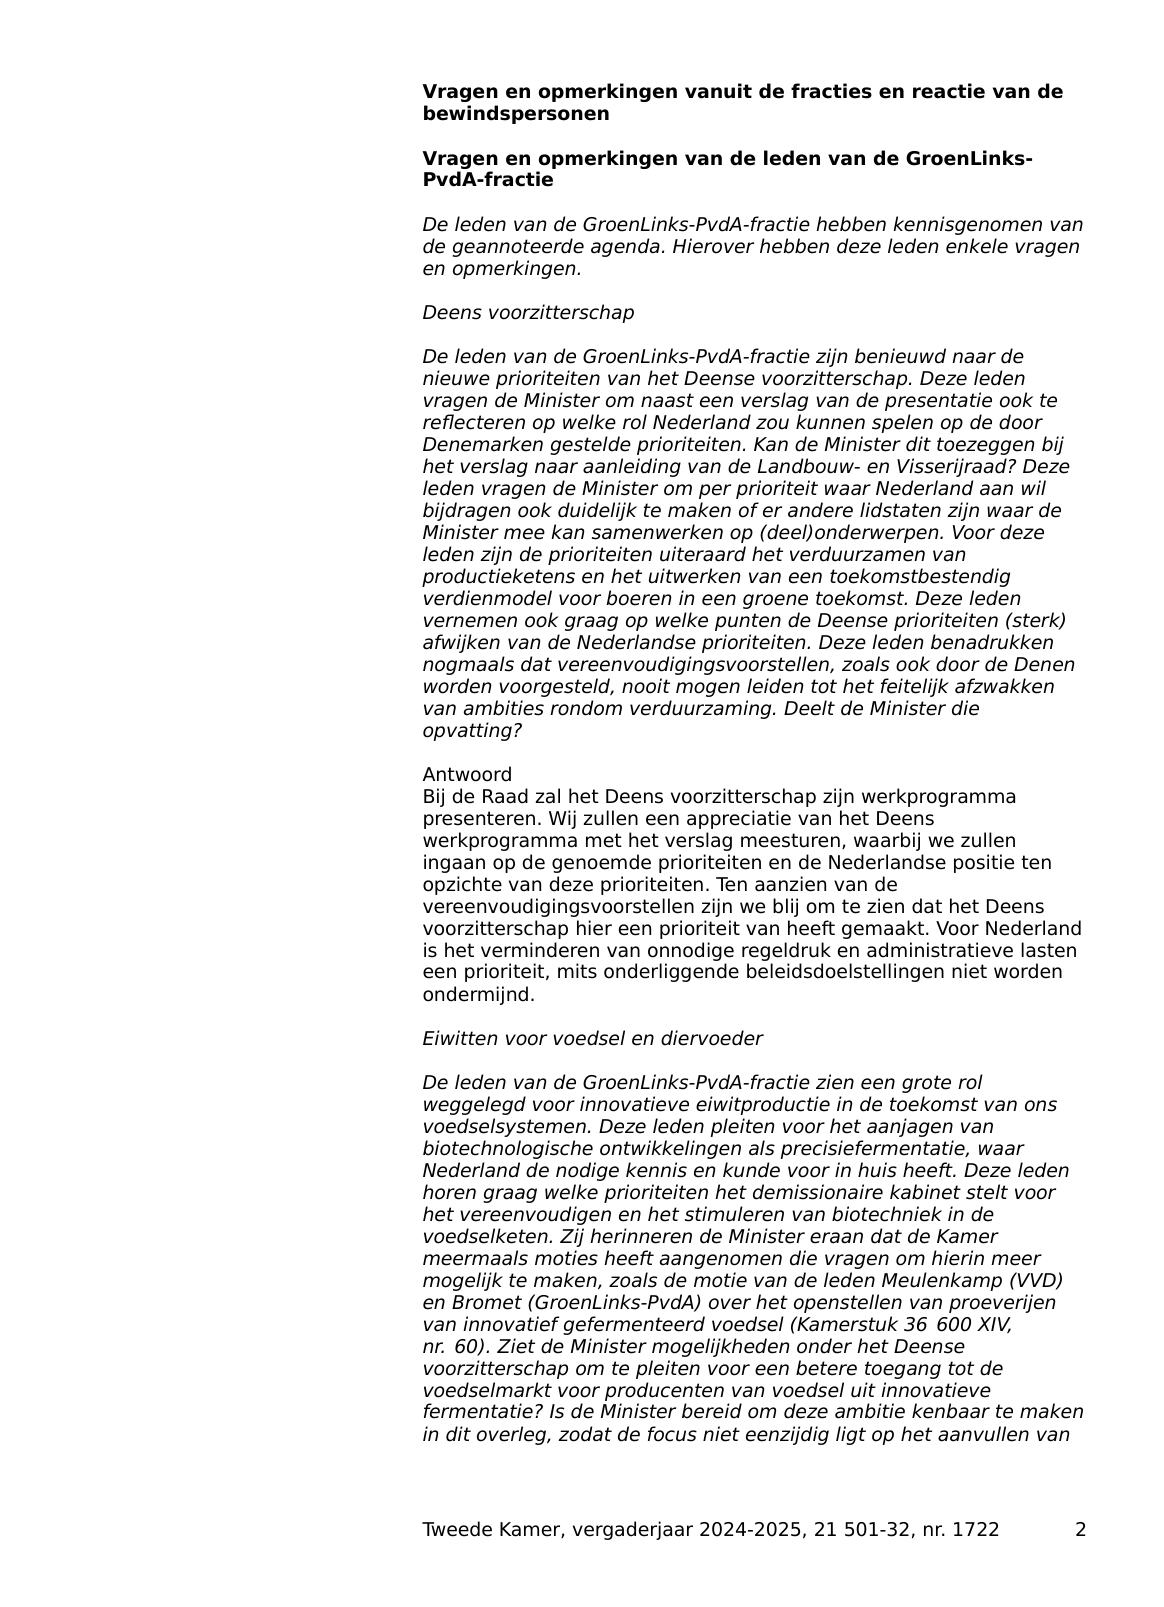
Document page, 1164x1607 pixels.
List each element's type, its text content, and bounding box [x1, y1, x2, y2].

text De leden van de GroenLinks-PvdA-fractie hebben kennisgenomen van de geannoteerde agenda. Hierover hebben deze leden enkele vragen en opmerkingen. [422, 213, 1087, 279]
subtitle Deens voorzitterschap [422, 302, 1087, 324]
text Antwoord [422, 764, 1087, 786]
text De leden van de GroenLinks-PvdA-fractie zien een grote rol weggelegd voor innovatieve eiwitproductie in de toekomst van ons voedselsystemen. Deze leden pleiten voor het aanjagen van biotechnologische ontwikkelingen als precisiefermentatie, waar Nederland de nodige kennis en kunde voor in huis heeft. Deze leden horen graag welke prioriteiten het demissionaire kabinet stelt voor het vereenvoudigen en het stimuleren van biotechniek in de voedselketen. Zij herinneren de Minister eraan dat de Kamer meermaals moties heeft aangenomen die vragen om hierin meer mogelijk te maken, zoals de motie van de leden Meulenkamp (VVD) en Bromet (GroenLinks-PvdA) over het openstellen van proeverijen van innovatief gefermenteerd voedsel (Kamerstuk 36 600 XIV, nr. 60). Ziet de Minister mogelijkheden onder het Deense voorzitterschap om te pleiten voor een betere toegang tot de voedselmarkt voor producenten van voedsel uit innovatieve fermentatie? Is de Minister bereid om deze ambitie kenbaar te maken in dit overleg, zodat de focus niet eenzijdig ligt op het aanvullen van [422, 1072, 1087, 1445]
subtitle Vragen en opmerkingen van de leden van de GroenLinks-PvdA-fractie [422, 147, 1087, 191]
subtitle Eiwitten voor voedsel en diervoeder [422, 1028, 1087, 1049]
subtitle Vragen en opmerkingen vanuit de fracties en reactie van de bewindspersonen [422, 81, 1087, 125]
text Bij de Raad zal het Deens voorzitterschap zijn werkprogramma presenteren. Wij zullen een appreciatie van het Deens werkprogramma met het verslag meesturen, waarbij we zullen ingaan op de genoemde prioriteiten en de Nederlandse positie ten opzichte van deze prioriteiten. Ten aanzien van de vereenvoudigingsvoorstellen zijn we blij om te zien dat het Deens voorzitterschap hier een prioriteit van heeft gemaakt. Voor Nederland is het verminderen van onnodige regeldruk en administratieve lasten een prioriteit, mits onderliggende beleidsdoelstellingen niet worden ondermijnd. [422, 786, 1087, 1005]
text De leden van de GroenLinks-PvdA-fractie zijn benieuwd naar de nieuwe prioriteiten van het Deense voorzitterschap. Deze leden vragen de Minister om naast een verslag van de presentatie ook te reflecteren op welke rol Nederland zou kunnen spelen op de door Denemarken gestelde prioriteiten. Kan de Minister dit toezeggen bij het verslag naar aanleiding van de Landbouw- en Visserijraad? Deze leden vragen de Minister om per prioriteit waar Nederland aan wil bijdragen ook duidelijk te maken of er andere lidstaten zijn waar de Minister mee kan samenwerken op (deel)onderwerpen. Voor deze leden zijn de prioriteiten uiteraard het verduurzamen van productieketens en het uitwerken van een toekomstbestendig verdienmodel voor boeren in een groene toekomst. Deze leden vernemen ook graag op welke punten de Deense prioriteiten (sterk) afwijken van de Nederlandse prioriteiten. Deze leden benadrukken nogmaals dat vereenvoudigingsvoorstellen, zoals ook door de Denen worden voorgesteld, nooit mogen leiden tot het feitelijk afzwakken van ambities rondom verduurzaming. Deelt de Minister die opvatting? [422, 346, 1087, 741]
